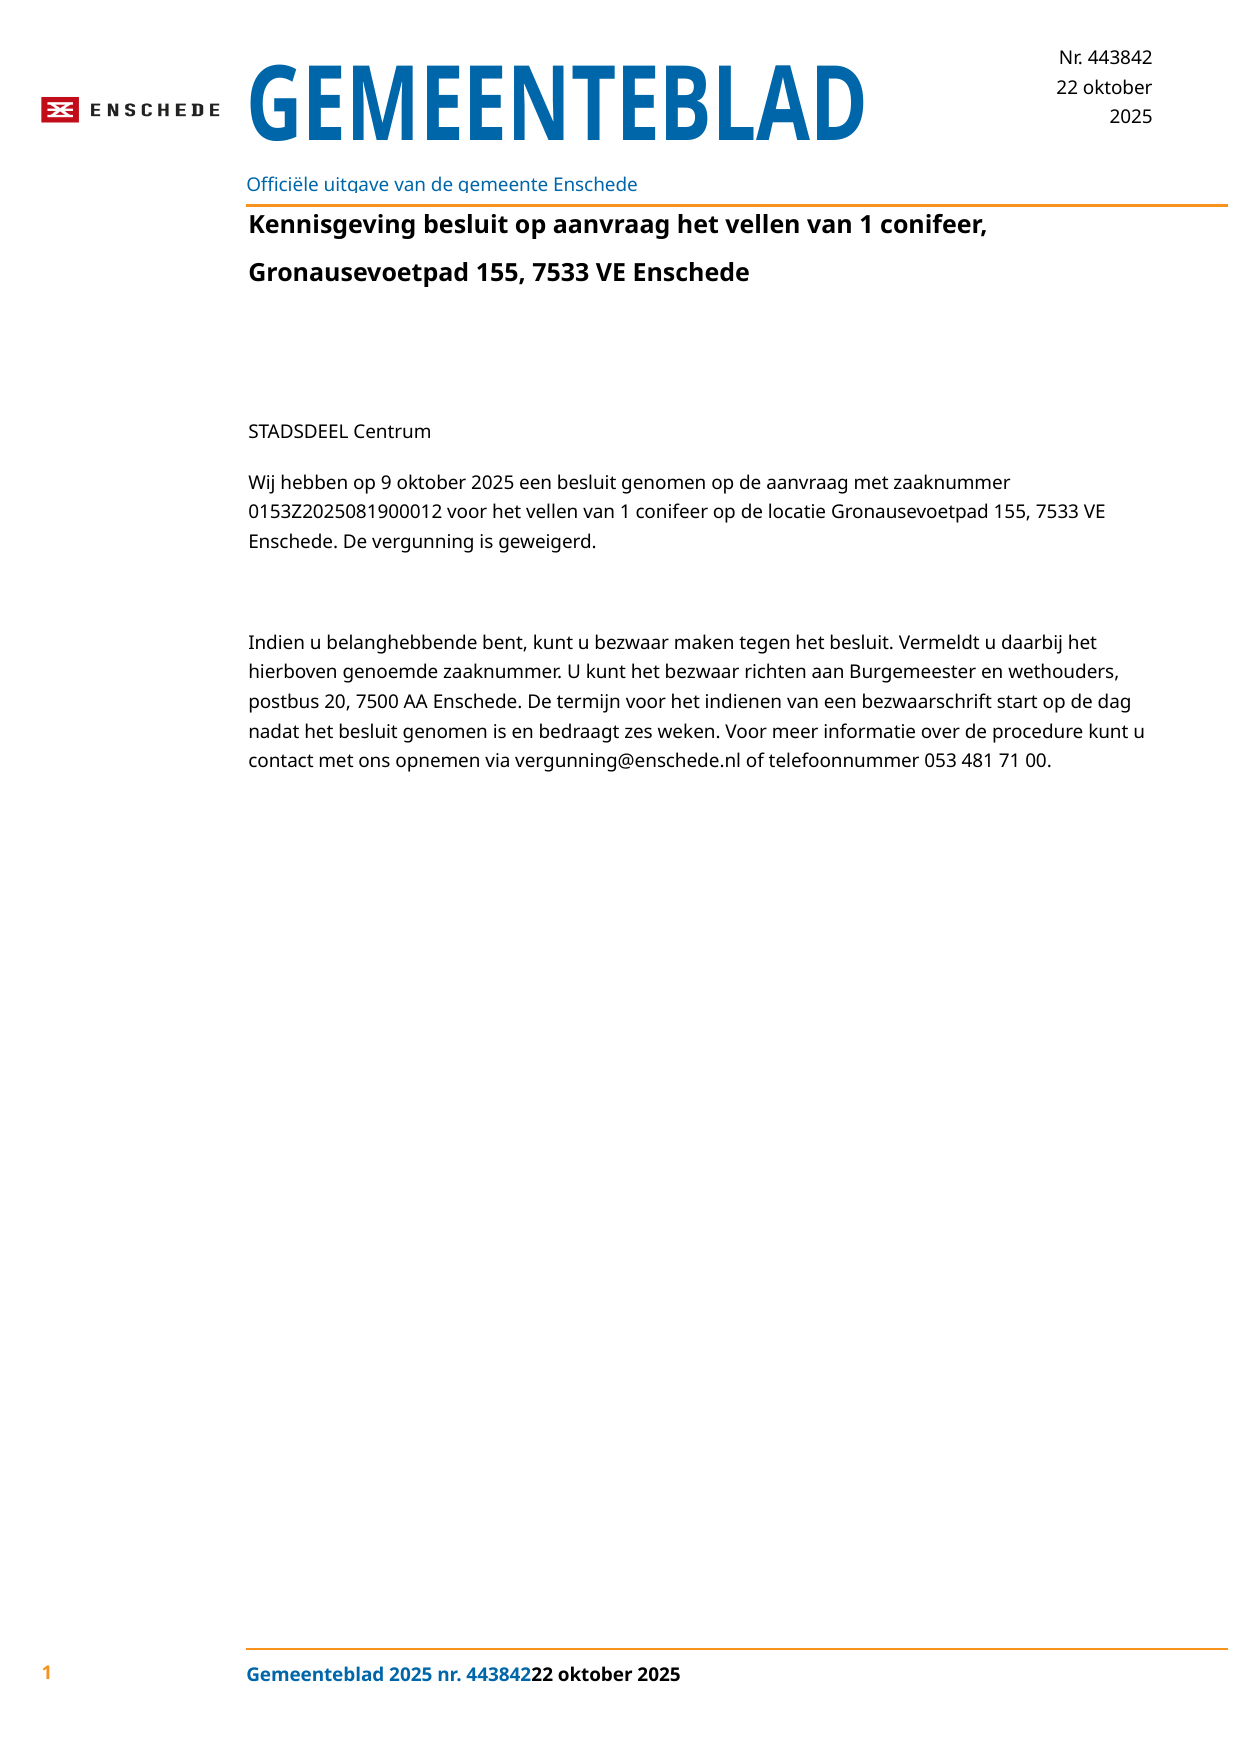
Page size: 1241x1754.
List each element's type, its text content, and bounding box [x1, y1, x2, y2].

text Kennisgeving besluit op aanvraag het vellen van 1 conifeer, Gronausevoetpad 155, 7533 VE Enschede [248, 207, 1152, 288]
text STADSDEEL Centrum [248, 419, 1152, 444]
text Wij hebben op 9 oktober 2025 een besluit genomen op de aanvraag met zaaknummer 0153Z2025081900012 voor het vellen van 1 conifeer op de locatie Gronausevoetpad 155, 7533 VE Enschede. De vergunning is geweigerd. [248, 469, 1152, 554]
text Indien u belanghebbende bent, kunt u bezwaar maken tegen het besluit. Vermeldt u daarbij het hierboven genoemde zaaknummer. U kunt het bezwaar richten aan Burgemeester en wethouders, postbus 20, 7500 AA Enschede. De termijn voor het indienen van een bezwaarschrift start op de dag nadat het besluit genomen is en bedraagt zes weken. Voor meer informatie over de procedure kunt u contact met ons opnemen via vergunning@enschede.nl of telefoonnummer 053 481 71 00. [248, 629, 1152, 773]
picture [41, 47, 231, 172]
